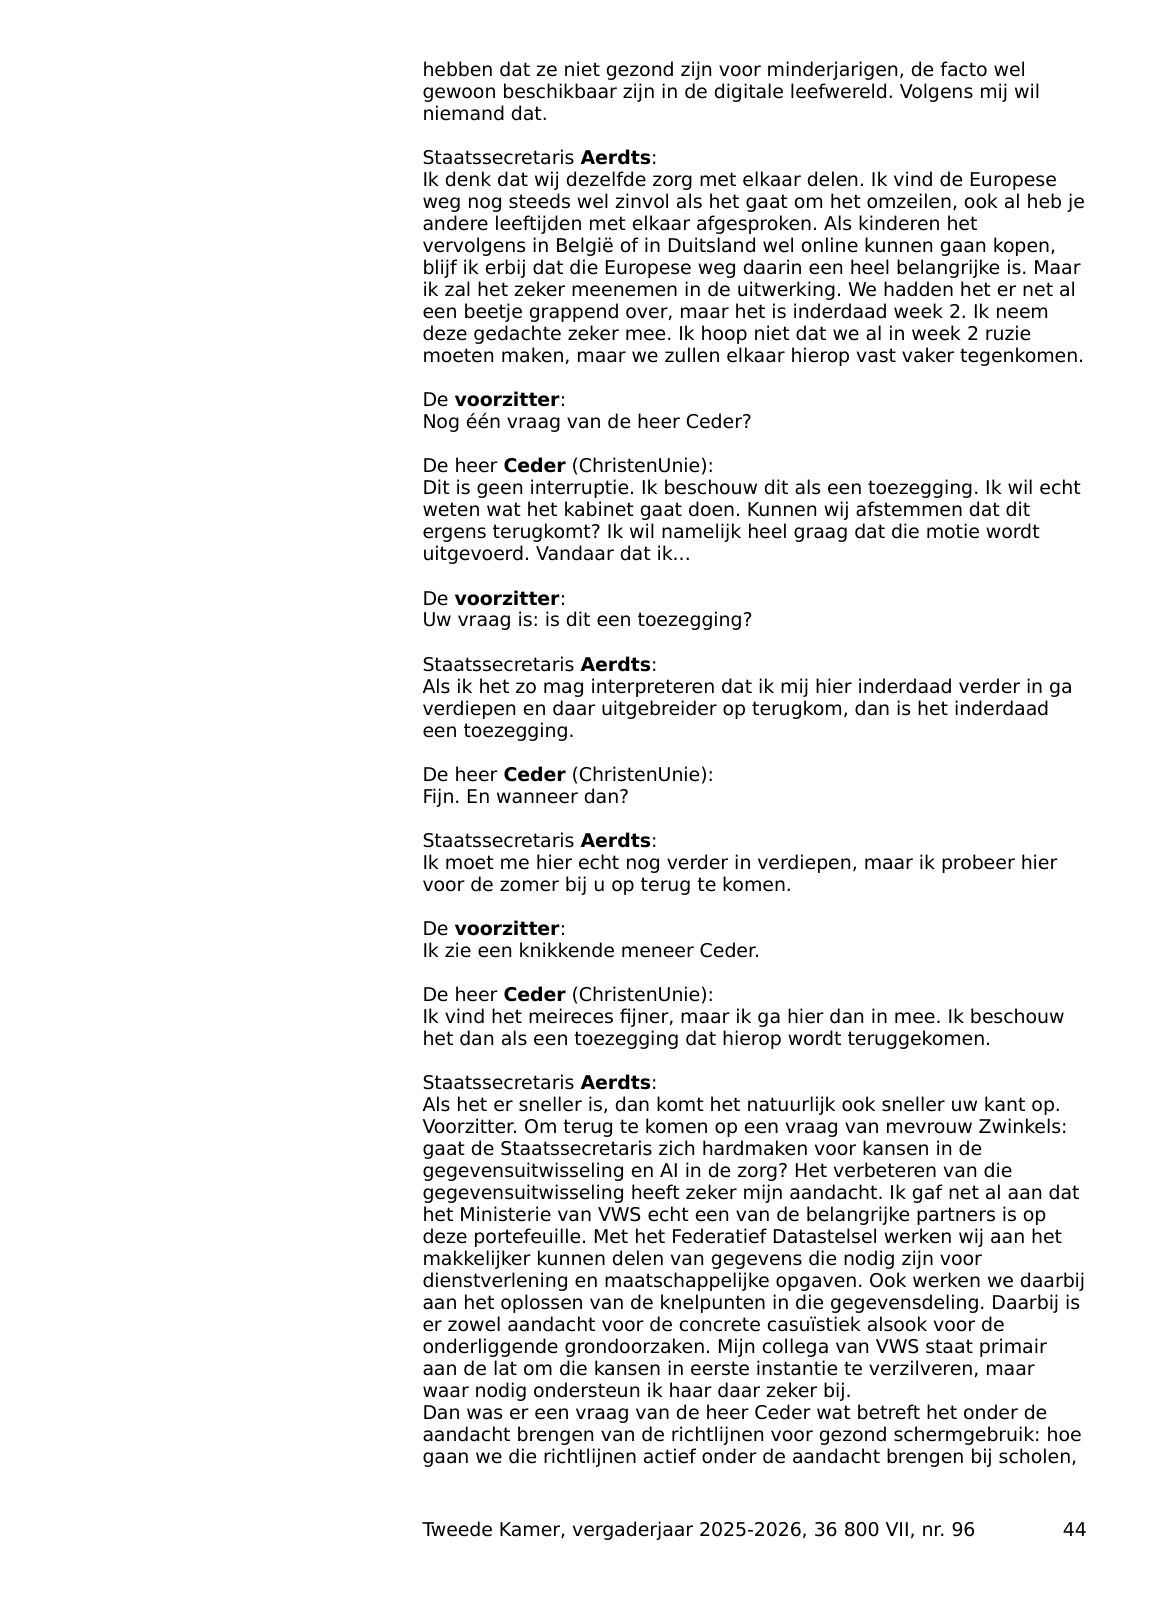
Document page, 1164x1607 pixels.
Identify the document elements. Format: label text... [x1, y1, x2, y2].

text hebben dat ze niet gezond zijn voor minderjarigen, de facto wel gewoon beschikbaar zijn in de digitale leefwereld. Volgens mij wil niemand dat. [422, 59, 1087, 125]
text Uw vraag is: is dit een toezegging? [422, 609, 1087, 631]
text De heer Ceder (ChristenUnie): [422, 764, 1087, 786]
text Fijn. En wanneer dan? [422, 786, 1087, 808]
text Ik zie een knikkende meneer Ceder. [422, 940, 1087, 962]
text Ik vind het meireces fijner, maar ik ga hier dan in mee. Ik beschouw het dan als een toezegging dat hierop wordt teruggekomen. [422, 1006, 1087, 1050]
text Als het er sneller is, dan komt het natuurlijk ook sneller uw kant op. [422, 1094, 1087, 1116]
text Dit is geen interruptie. Ik beschouw dit als een toezegging. Ik wil echt weten wat het kabinet gaat doen. Kunnen wij afstemmen dat dit ergens terugkomt? Ik wil namelijk heel graag dat die motie wordt uitgevoerd. Vandaar dat ik... [422, 477, 1087, 565]
text Staatssecretaris Aerdts: [422, 147, 1087, 169]
text De voorzitter: [422, 587, 1087, 609]
text De heer Ceder (ChristenUnie): [422, 455, 1087, 477]
text Als ik het zo mag interpreteren dat ik mij hier inderdaad verder in ga verdiepen en daar uitgebreider op terugkom, dan is het inderdaad een toezegging. [422, 676, 1087, 741]
text De voorzitter: [422, 389, 1087, 411]
text Staatssecretaris Aerdts: [422, 653, 1087, 676]
text Ik moet me hier echt nog verder in verdiepen, maar ik probeer hier voor de zomer bij u op terug te komen. [422, 852, 1087, 896]
text Staatssecretaris Aerdts: [422, 830, 1087, 852]
text Voorzitter. Om terug te komen op een vraag van mevrouw Zwinkels: gaat de Staatssecretaris zich hardmaken voor kansen in de gegevensuitwisseling en AI in de zorg? Het verbeteren van die gegevensuitwisseling heeft zeker mijn aandacht. Ik gaf net al aan dat het Ministerie van VWS echt een van de belangrijke partners is op deze portefeuille. Met het Federatief Datastelsel werken wij aan het makkelijker kunnen delen van gegevens die nodig zijn voor dienstverlening en maatschappelijke opgaven. Ook werken we daarbij aan het oplossen van de knelpunten in die gegevensdeling. Daarbij is er zowel aandacht voor de concrete casuïstiek alsook voor de onderliggende grondoorzaken. Mijn collega van VWS staat primair aan de lat om die kansen in eerste instantie te verzilveren, maar waar nodig ondersteun ik haar daar zeker bij. [422, 1116, 1087, 1402]
text Dan was er een vraag van de heer Ceder wat betreft het onder de aandacht brengen van de richtlijnen voor gezond schermgebruik: hoe gaan we die richtlijnen actief onder de aandacht brengen bij scholen, [422, 1402, 1087, 1468]
text De heer Ceder (ChristenUnie): [422, 984, 1087, 1006]
text Staatssecretaris Aerdts: [422, 1072, 1087, 1094]
text De voorzitter: [422, 918, 1087, 940]
text Ik denk dat wij dezelfde zorg met elkaar delen. Ik vind de Europese weg nog steeds wel zinvol als het gaat om het omzeilen, ook al heb je andere leeftijden met elkaar afgesproken. Als kinderen het vervolgens in België of in Duitsland wel online kunnen gaan kopen, blijf ik erbij dat die Europese weg daarin een heel belangrijke is. Maar ik zal het zeker meenemen in de uitwerking. We hadden het er net al een beetje grappend over, maar het is inderdaad week 2. Ik neem deze gedachte zeker mee. Ik hoop niet dat we al in week 2 ruzie moeten maken, maar we zullen elkaar hierop vast vaker tegenkomen. [422, 169, 1087, 367]
text Nog één vraag van de heer Ceder? [422, 411, 1087, 433]
